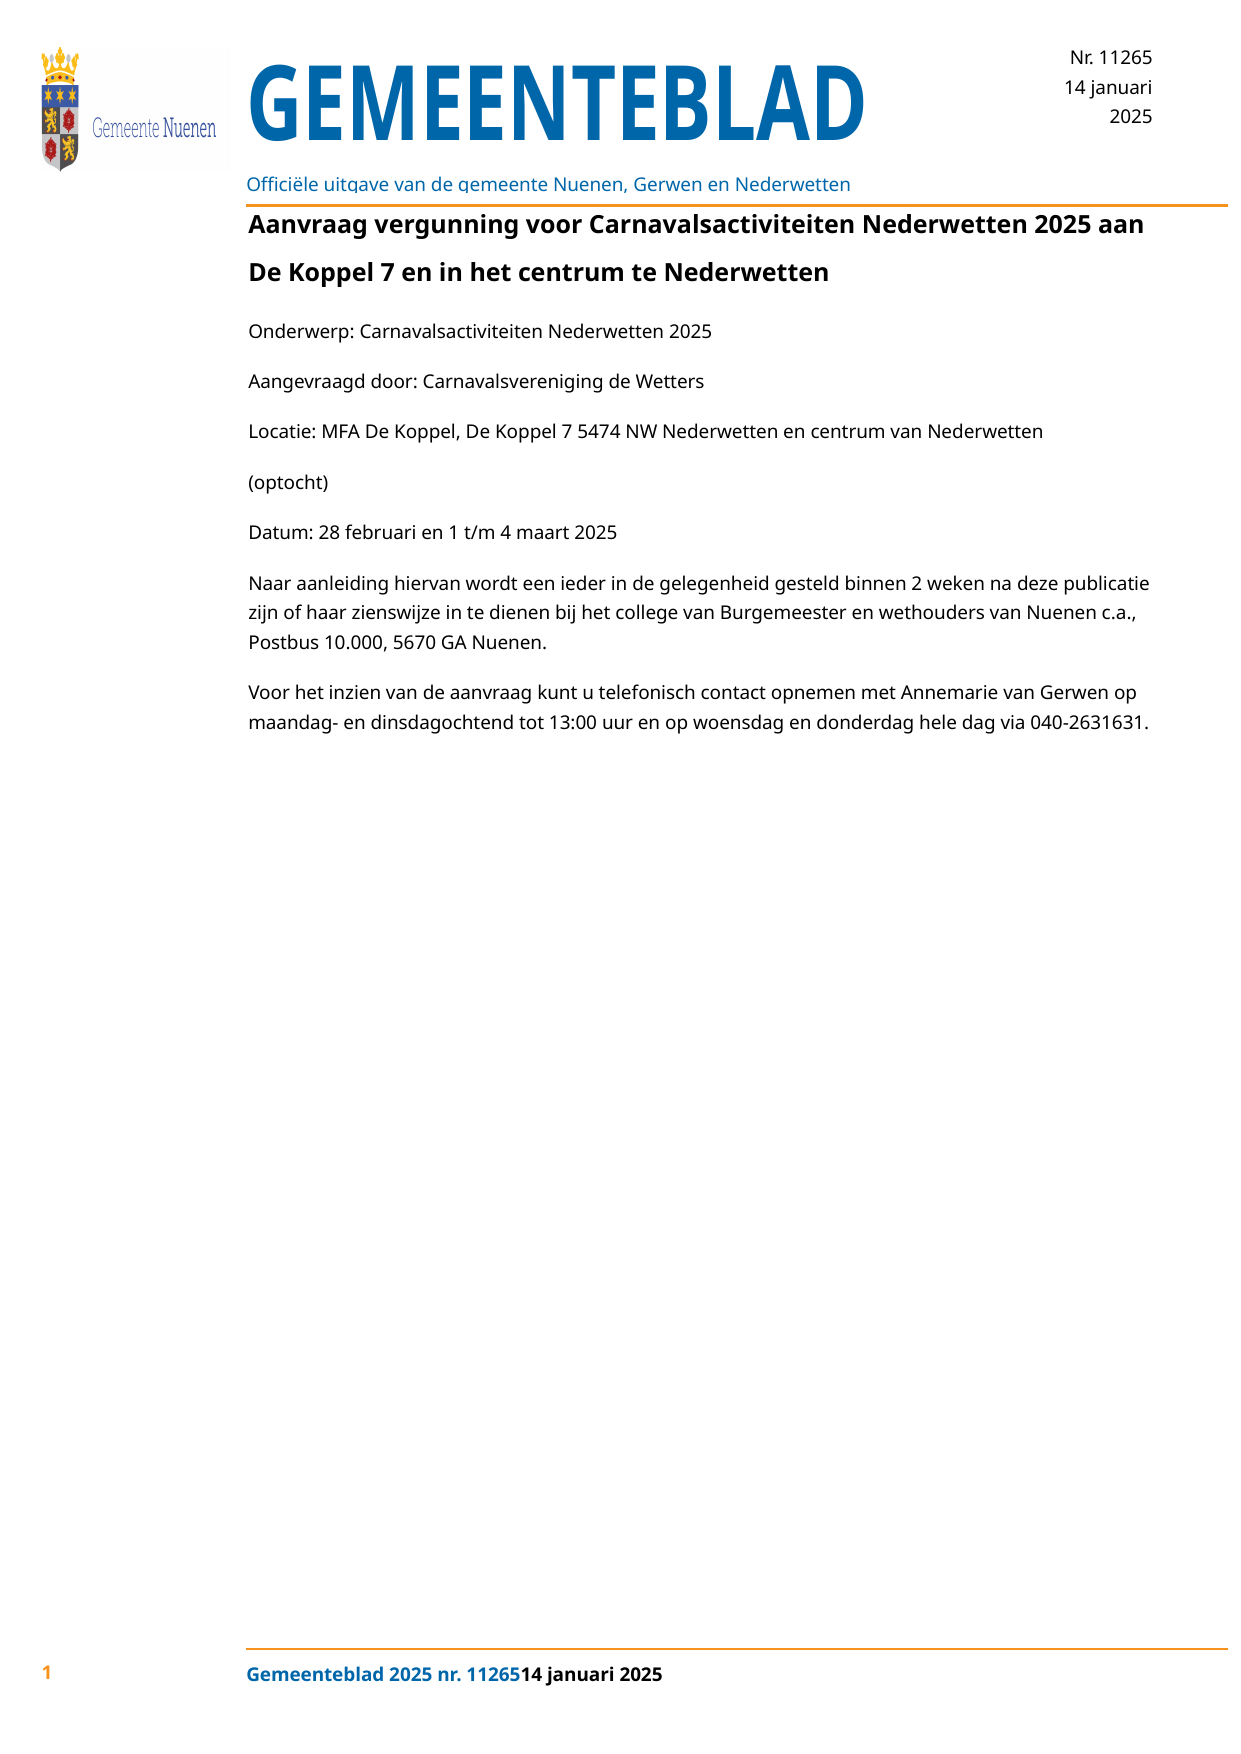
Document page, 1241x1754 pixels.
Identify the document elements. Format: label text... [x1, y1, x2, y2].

text (optocht) [248, 469, 1152, 495]
text Locatie: MFA De Koppel, De Koppel 7 5474 NW Nederwetten en centrum van Nederwetten [248, 419, 1152, 444]
text Aangevraagd door: Carnavalsvereniging de Wetters [248, 368, 1152, 394]
picture [41, 47, 231, 172]
text Onderwerp: Carnavalsactiviteiten Nederwetten 2025 [248, 318, 1152, 344]
text Datum: 28 februari en 1 t/m 4 maart 2025 [248, 519, 1152, 545]
text Voor het inzien van de aanvraag kunt u telefonisch contact opnemen met Annemarie van Gerwen op maandag- en dinsdagochtend tot 13:00 uur en op woensdag en donderdag hele dag via 040-2631631. [248, 679, 1152, 735]
text Aanvraag vergunning voor Carnavalsactiviteiten Nederwetten 2025 aan De Koppel 7 en in het centrum te Nederwetten [248, 207, 1152, 288]
text Naar aanleiding hiervan wordt een ieder in de gelegenheid gesteld binnen 2 weken na deze publicatie zijn of haar zienswijze in te dienen bij het college van Burgemeester en wethouders van Nuenen c.a., Postbus 10.000, 5670 GA Nuenen. [248, 570, 1152, 655]
